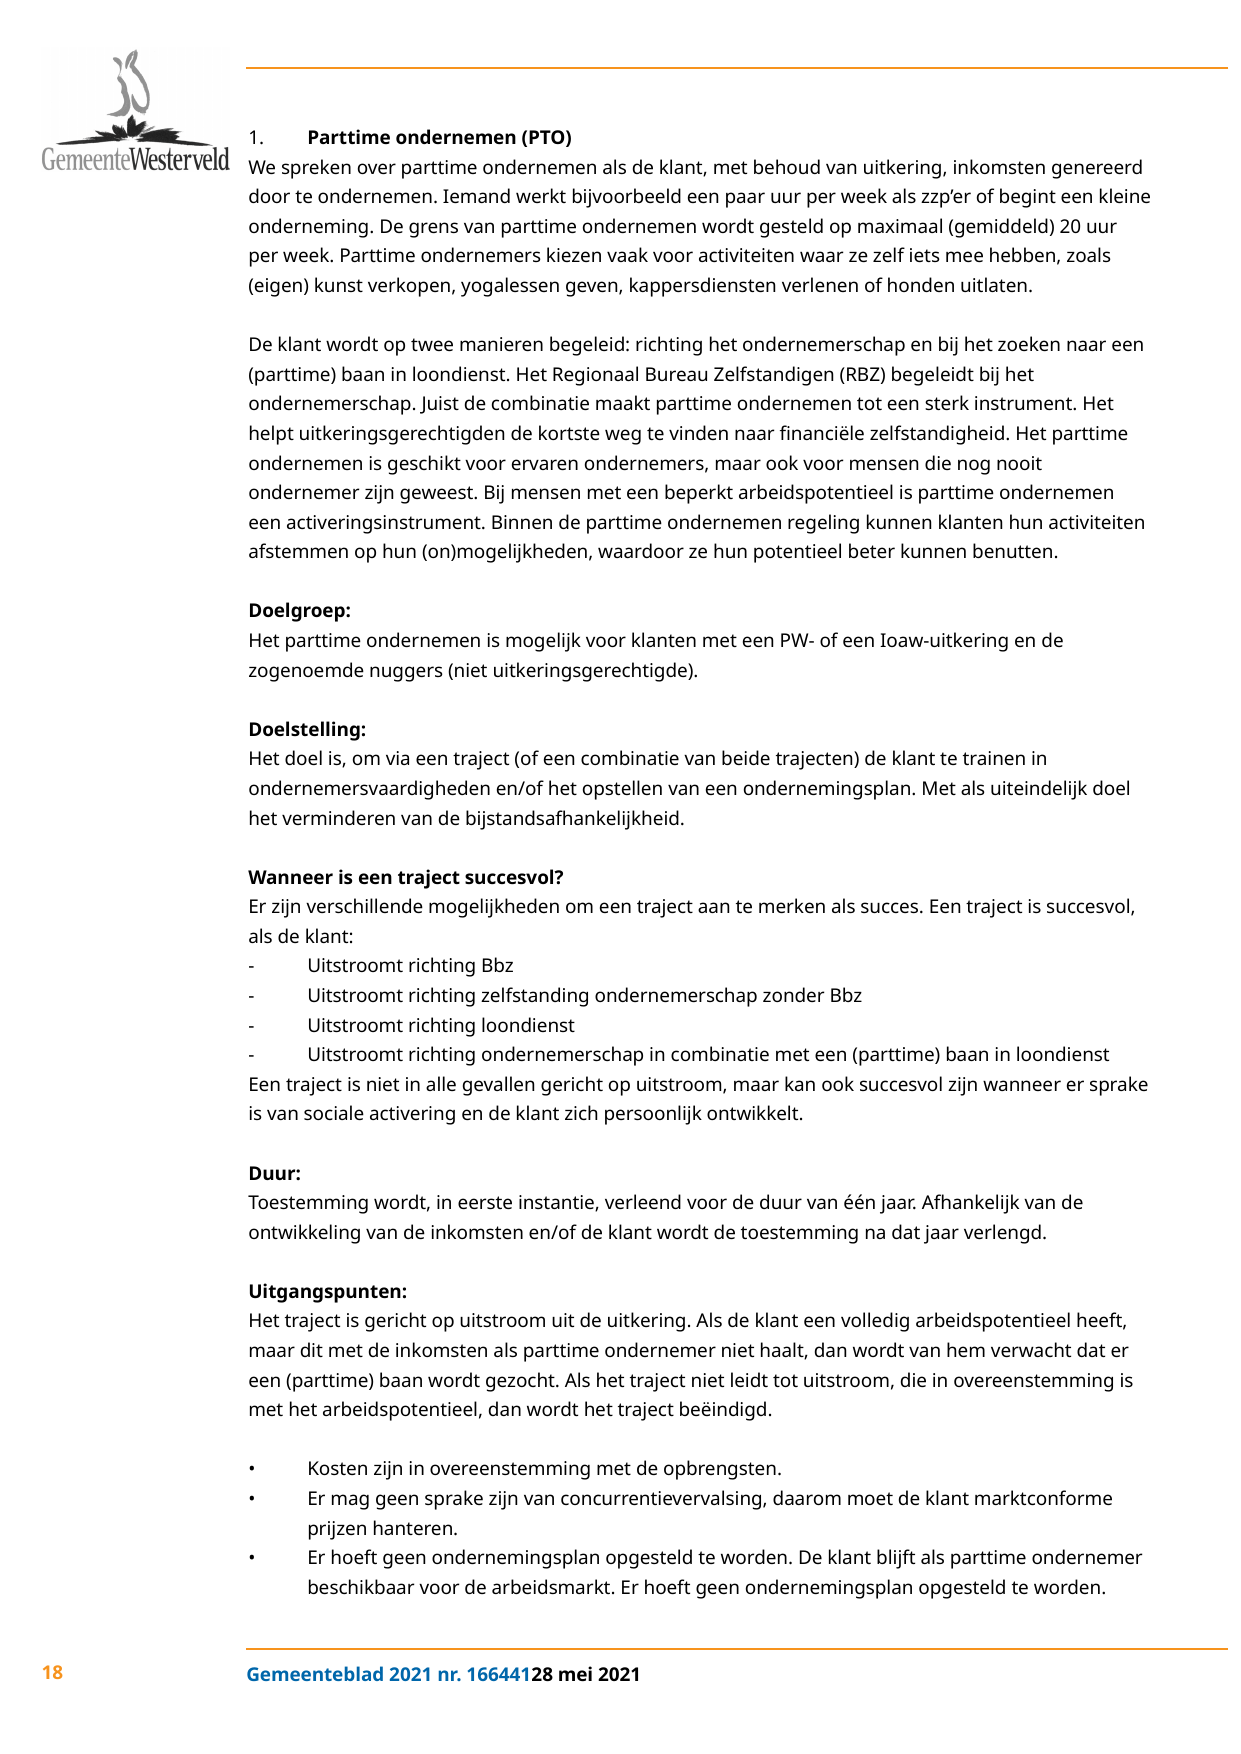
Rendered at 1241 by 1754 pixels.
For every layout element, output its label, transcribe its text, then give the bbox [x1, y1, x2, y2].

list Er hoeft geen ondernemingsplan opgesteld te worden. De klant blijft als parttime ondernemer beschikbaar voor de arbeidsmarkt. Er hoeft geen ondernemingsplan opgesteld te worden. [248, 1544, 1152, 1600]
text Wanneer is een traject succesvol? [248, 864, 1152, 890]
text De klant wordt op twee manieren begeleid: richting het ondernemerschap en bij het zoeken naar een (parttime) baan in loondienst. Het Regionaal Bureau Zelfstandigen (RBZ) begeleidt bij het ondernemerschap. Juist de combinatie maakt parttime ondernemen tot een sterk instrument. Het helpt uitkeringsgerechtigden de kortste weg te vinden naar financiële zelfstandigheid. Het parttime ondernemen is geschikt voor ervaren ondernemers, maar ook voor mensen die nog nooit ondernemer zijn geweest. Bij mensen met een beperkt arbeidspotentieel is parttime ondernemen een activeringsinstrument. Binnen de parttime ondernemen regeling kunnen klanten hun activiteiten afstemmen op hun (on)mogelijkheden, waardoor ze hun potentieel beter kunnen benutten. [248, 331, 1152, 564]
text Uitgangspunten: [248, 1278, 1152, 1304]
text Toestemming wordt, in eerste instantie, verleend voor de duur van één jaar. Afhankelijk van de ontwikkeling van de inkomsten en/of de klant wordt de toestemming na dat jaar verlengd. [248, 1189, 1152, 1245]
list Er mag geen sprake zijn van concurrentievervalsing, daarom moet de klant marktconforme prijzen hanteren. [248, 1485, 1152, 1541]
picture [41, 47, 231, 172]
list Uitstroomt richting ondernemerschap in combinatie met een (parttime) baan in loondienst [248, 1041, 1152, 1067]
list Uitstroomt richting loondienst [248, 1012, 1152, 1038]
text Er zijn verschillende mogelijkheden om een traject aan te merken als succes. Een traject is succesvol, als de klant: [248, 893, 1152, 949]
list Parttime ondernemen (PTO) [248, 124, 1152, 150]
text Het traject is gericht op uitstroom uit de uitkering. Als de klant een volledig arbeidspotentieel heeft, maar dit met de inkomsten als parttime ondernemer niet haalt, dan wordt van hem verwacht dat er een (parttime) baan wordt gezocht. Als het traject niet leidt tot uitstroom, die in overeenstemming is met het arbeidspotentieel, dan wordt het traject beëindigd. [248, 1308, 1152, 1422]
text Het parttime ondernemen is mogelijk voor klanten met een PW- of een Ioaw-uitkering en de zogenoemde nuggers (niet uitkeringsgerechtigde). [248, 627, 1152, 683]
text Duur: [248, 1160, 1152, 1186]
text We spreken over parttime ondernemen als de klant, met behoud van uitkering, inkomsten genereerd door te ondernemen. Iemand werkt bijvoorbeeld een paar uur per week als zzp’er of begint een kleine onderneming. De grens van parttime ondernemen wordt gesteld op maximaal (gemiddeld) 20 uur per week. Parttime ondernemers kiezen vaak voor activiteiten waar ze zelf iets mee hebben, zoals (eigen) kunst verkopen, yogalessen geven, kappersdiensten verlenen of honden uitlaten. [248, 154, 1152, 298]
text Doelgroep: [248, 598, 1152, 623]
list Kosten zijn in overeenstemming met de opbrengsten. [248, 1456, 1152, 1481]
list Uitstroomt richting Bbz [248, 953, 1152, 978]
text Doelstelling: [248, 716, 1152, 742]
text Het doel is, om via een traject (of een combinatie van beide trajecten) de klant te trainen in ondernemersvaardigheden en/of het opstellen van een ondernemingsplan. Met als uiteindelijk doel het verminderen van de bijstandsafhankelijkheid. [248, 746, 1152, 831]
text Een traject is niet in alle gevallen gericht op uitstroom, maar kan ook succesvol zijn wanneer er sprake is van sociale activering en de klant zich persoonlijk ontwikkelt. [248, 1071, 1152, 1126]
list Uitstroomt richting zelfstanding ondernemerschap zonder Bbz [248, 982, 1152, 1008]
